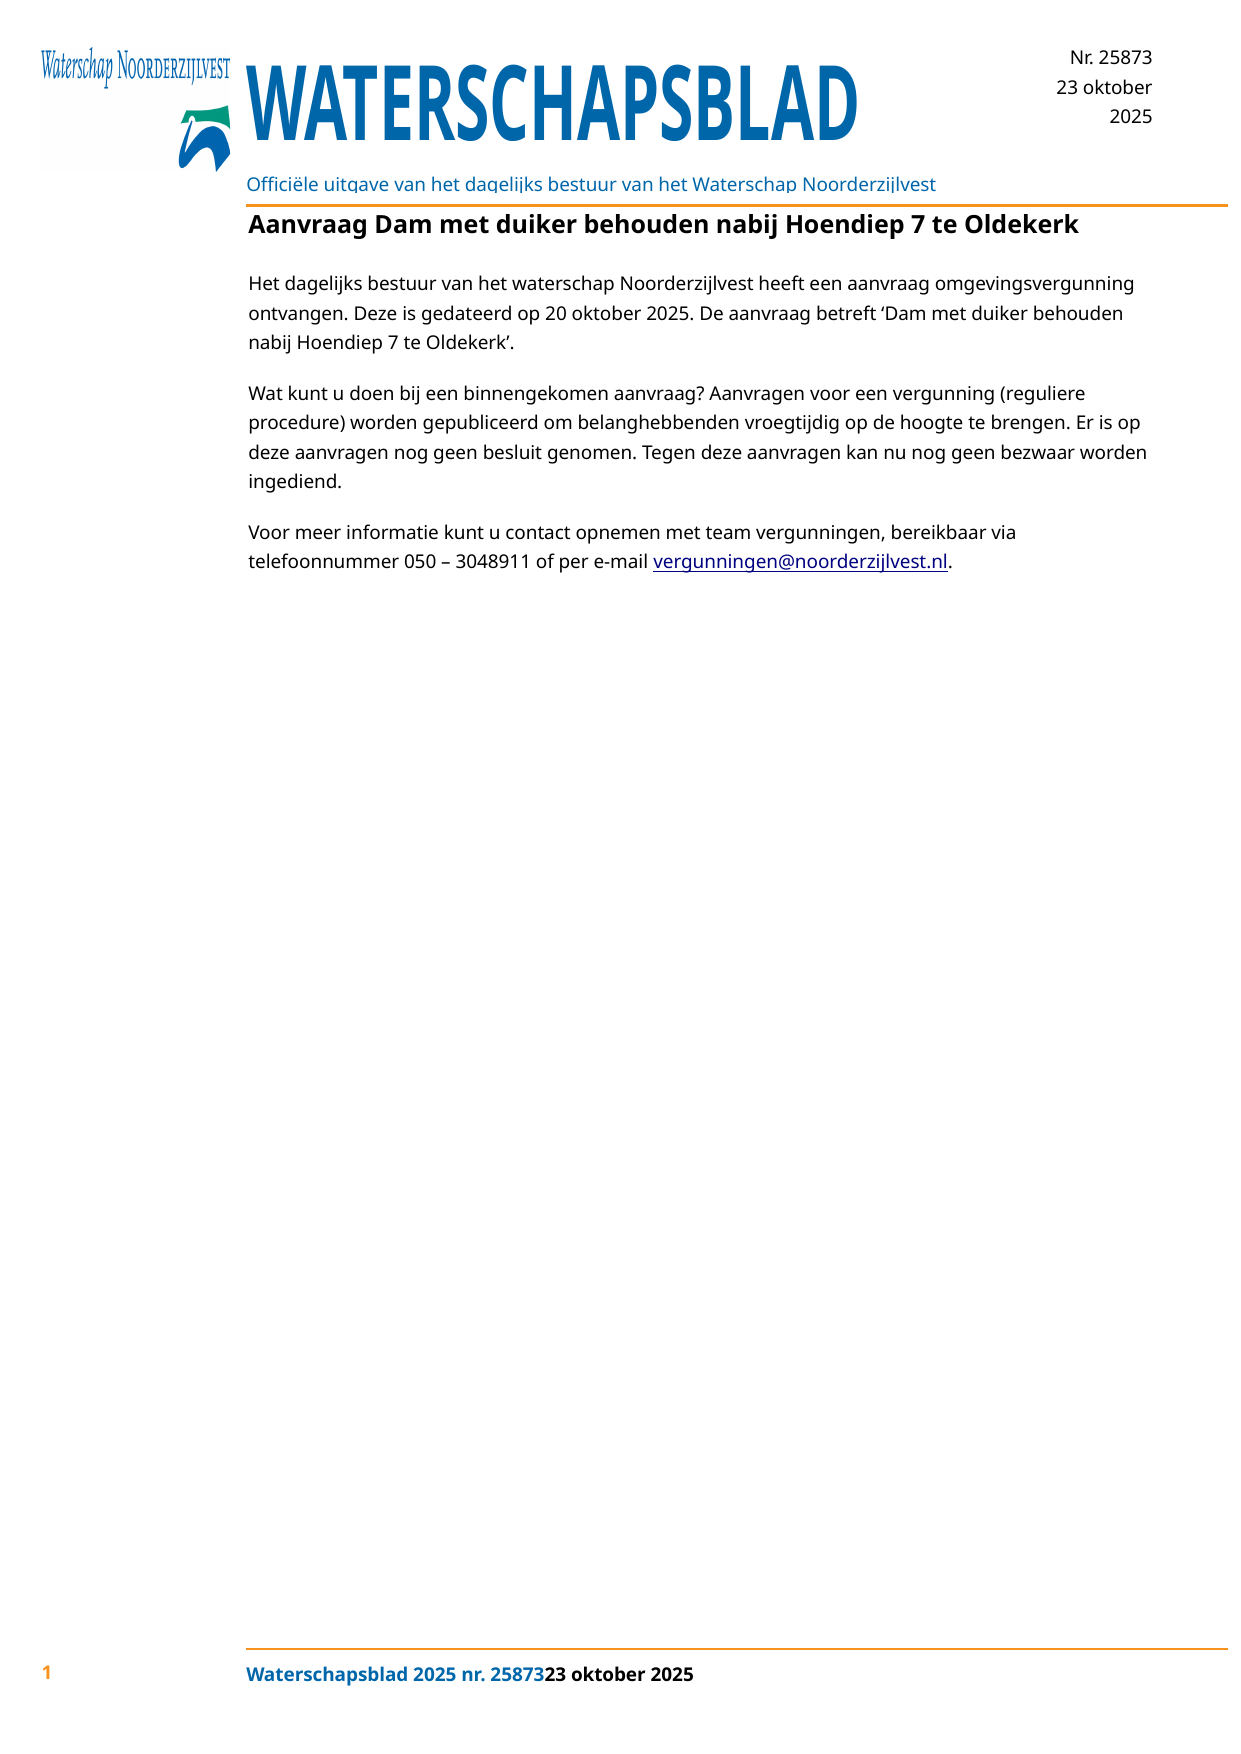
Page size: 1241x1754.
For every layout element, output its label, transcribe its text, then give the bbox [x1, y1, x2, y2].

picture [41, 47, 231, 172]
text Aanvraag Dam met duiker behouden nabij Hoendiep 7 te Oldekerk [248, 207, 1152, 241]
text Wat kunt u doen bij een binnengekomen aanvraag? Aanvragen voor een vergunning (reguliere procedure) worden gepubliceerd om belanghebbenden vroegtijdig op de hoogte te brengen. Er is op deze aanvragen nog geen besluit genomen. Tegen deze aanvragen kan nu nog geen bezwaar worden ingediend. [248, 380, 1152, 494]
text Het dagelijks bestuur van het waterschap Noorderzijlvest heeft een aanvraag omgevingsvergunning ontvangen. Deze is gedateerd op 20 oktober 2025. De aanvraag betreft ‘Dam met duiker behouden nabij Hoendiep 7 te Oldekerk’. [248, 270, 1152, 355]
text Voor meer informatie kunt u contact opnemen met team vergunningen, bereikbaar via telefoonnummer 050 – 3048911 of per e-mail vergunningen@noorderzijlvest.nl. [248, 519, 1152, 574]
